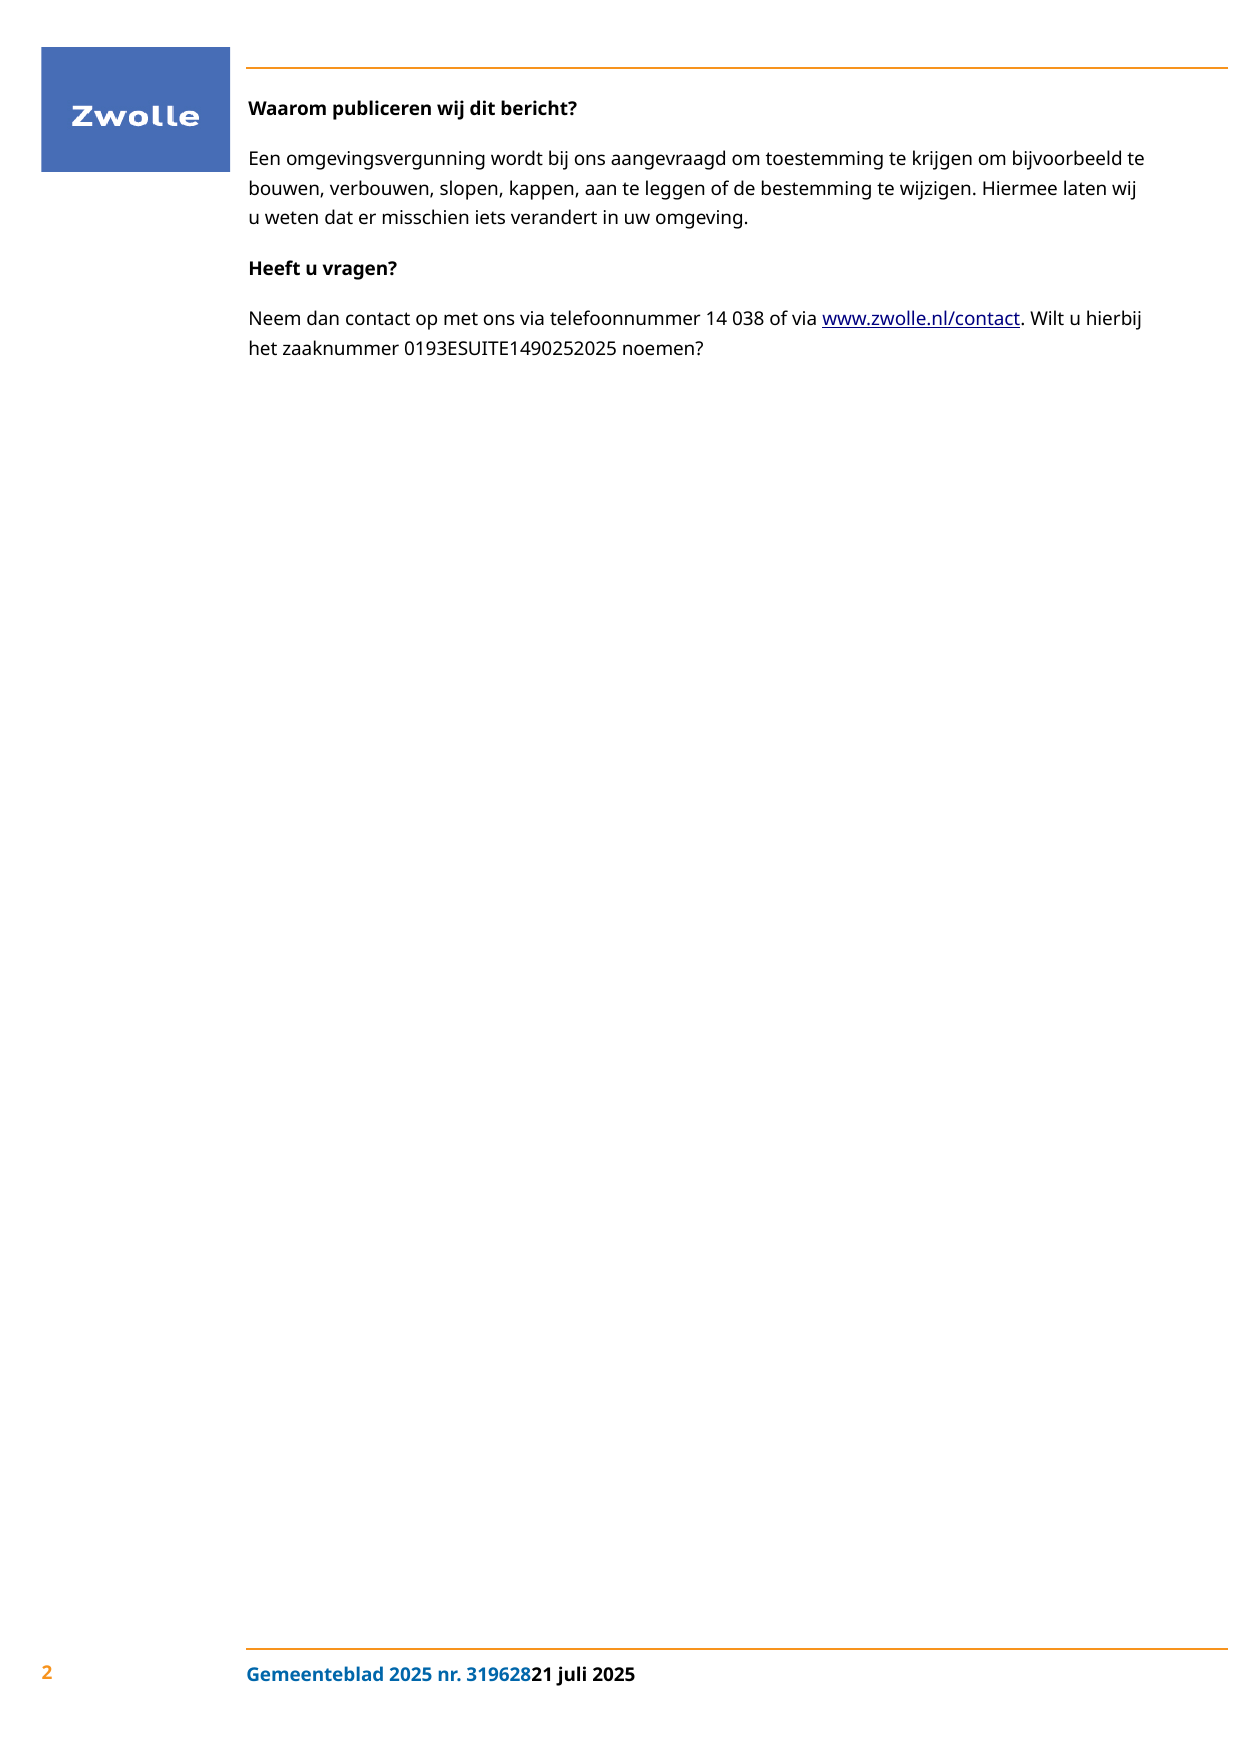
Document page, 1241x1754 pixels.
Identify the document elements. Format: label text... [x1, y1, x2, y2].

text Heeft u vragen? [248, 255, 1152, 281]
text Een omgevingsvergunning wordt bij ons aangevraagd om toestemming te krijgen om bijvoorbeeld te bouwen, verbouwen, slopen, kappen, aan te leggen of de bestemming te wijzigen. Hiermee laten wij u weten dat er misschien iets verandert in uw omgeving. [248, 145, 1152, 230]
text Neem dan contact op met ons via telefoonnummer 14 038 of via www.zwolle.nl/contact. Wilt u hierbij het zaaknummer 0193ESUITE1490252025 noemen? [248, 305, 1152, 361]
text Waarom publiceren wij dit bericht? [248, 95, 1152, 121]
picture [41, 47, 231, 172]
